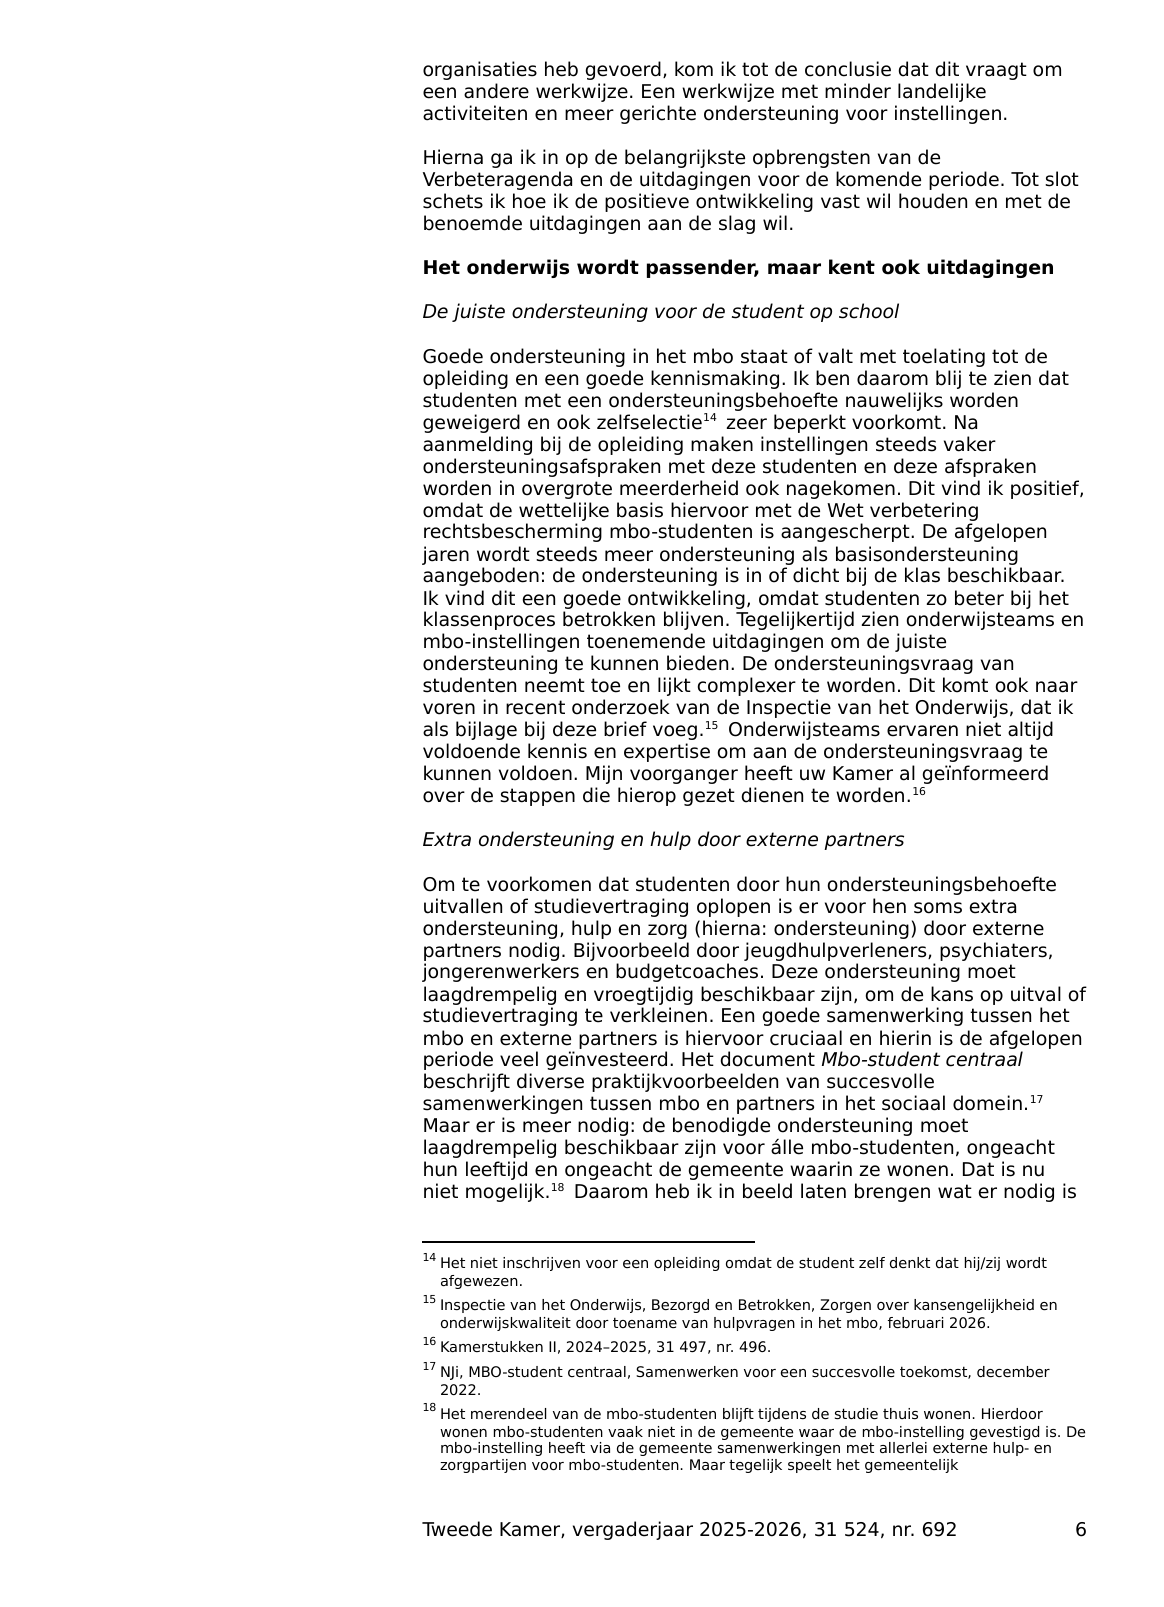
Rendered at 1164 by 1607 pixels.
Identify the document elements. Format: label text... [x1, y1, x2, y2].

text Kamerstukken II, 2024–2025, 31 497, nr. 496. [422, 1335, 1087, 1357]
text NJi, MBO-student centraal, Samenwerken voor een succesvolle toekomst, december 2022. [422, 1360, 1087, 1399]
text Het niet inschrijven voor een opleiding omdat de student zelf denkt dat hij/zij wordt afgewezen. [422, 1251, 1087, 1290]
text Het merendeel van de mbo-studenten blijft tijdens de studie thuis wonen. Hierdoor wonen mbo-studenten vaak niet in de gemeente waar de mbo-instelling gevestigd is. De mbo-instelling heeft via de gemeente samenwerkingen met allerlei externe hulp- en zorgpartijen voor mbo-studenten. Maar tegelijk speelt het gemeentelijk [422, 1402, 1087, 1474]
text Inspectie van het Onderwijs, Bezorgd en Betrokken, Zorgen over kansengelijkheid en onderwijskwaliteit door toename van hulpvragen in het mbo, februari 2026. [422, 1293, 1087, 1332]
text Om te voorkomen dat studenten door hun ondersteuningsbehoefte uitvallen of studievertraging oplopen is er voor hen soms extra ondersteuning, hulp en zorg (hierna: ondersteuning) door externe partners nodig. Bijvoorbeeld door jeugdhulpverleners, psychiaters, jongerenwerkers en budgetcoaches. Deze ondersteuning moet laagdrempelig en vroegtijdig beschikbaar zijn, om de kans op uitval of studievertraging te verkleinen. Een goede samenwerking tussen het mbo en externe partners is hiervoor cruciaal en hierin is de afgelopen periode veel geïnvesteerd. Het document Mbo-student centraal beschrijft diverse praktijkvoorbeelden van succesvolle samenwerkingen tussen mbo en partners in het sociaal domein. Maar er is meer nodig: de benodigde ondersteuning moet laagdrempelig beschikbaar zijn voor álle mbo-studenten, ongeacht hun leeftijd en ongeacht de gemeente waarin ze wonen. Dat is nu niet mogelijk. Daarom heb ik in beeld laten brengen wat er nodig is [422, 873, 1087, 1203]
text Goede ondersteuning in het mbo staat of valt met toelating tot de opleiding en een goede kennismaking. Ik ben daarom blij te zien dat studenten met een ondersteuningsbehoefte nauwelijks worden geweigerd en ook zelfselectie zeer beperkt voorkomt. Na aanmelding bij de opleiding maken instellingen steeds vaker ondersteuningsafspraken met deze studenten en deze afspraken worden in overgrote meerderheid ook nagekomen. Dit vind ik positief, omdat de wettelijke basis hiervoor met de Wet verbetering rechtsbescherming mbo-studenten is aangescherpt. De afgelopen jaren wordt steeds meer ondersteuning als basisondersteuning aangeboden: de ondersteuning is in of dicht bij de klas beschikbaar. Ik vind dit een goede ontwikkeling, omdat studenten zo beter bij het klassenproces betrokken blijven. Tegelijkertijd zien onderwijsteams en mbo-instellingen toenemende uitdagingen om de juiste ondersteuning te kunnen bieden. De ondersteuningsvraag van studenten neemt toe en lijkt complexer te worden. Dit komt ook naar voren in recent onderzoek van de Inspectie van het Onderwijs, dat ik als bijlage bij deze brief voeg. Onderwijsteams ervaren niet altijd voldoende kennis en expertise om aan de ondersteuningsvraag te kunnen voldoen. Mijn voorganger heeft uw Kamer al geïnformeerd over de stappen die hierop gezet dienen te worden. [422, 346, 1087, 807]
text organisaties heb gevoerd, kom ik tot de conclusie dat dit vraagt om een andere werkwijze. Een werkwijze met minder landelijke activiteiten en meer gerichte ondersteuning voor instellingen. [422, 59, 1087, 125]
subtitle Het onderwijs wordt passender, maar kent ook uitdagingen [422, 257, 1087, 279]
subtitle De juiste ondersteuning voor de student op school [422, 301, 1087, 323]
subtitle Extra ondersteuning en hulp door externe partners [422, 829, 1087, 851]
text Hierna ga ik in op de belangrijkste opbrengsten van de Verbeteragenda en de uitdagingen voor de komende periode. Tot slot schets ik hoe ik de positieve ontwikkeling vast wil houden en met de benoemde uitdagingen aan de slag wil. [422, 147, 1087, 235]
